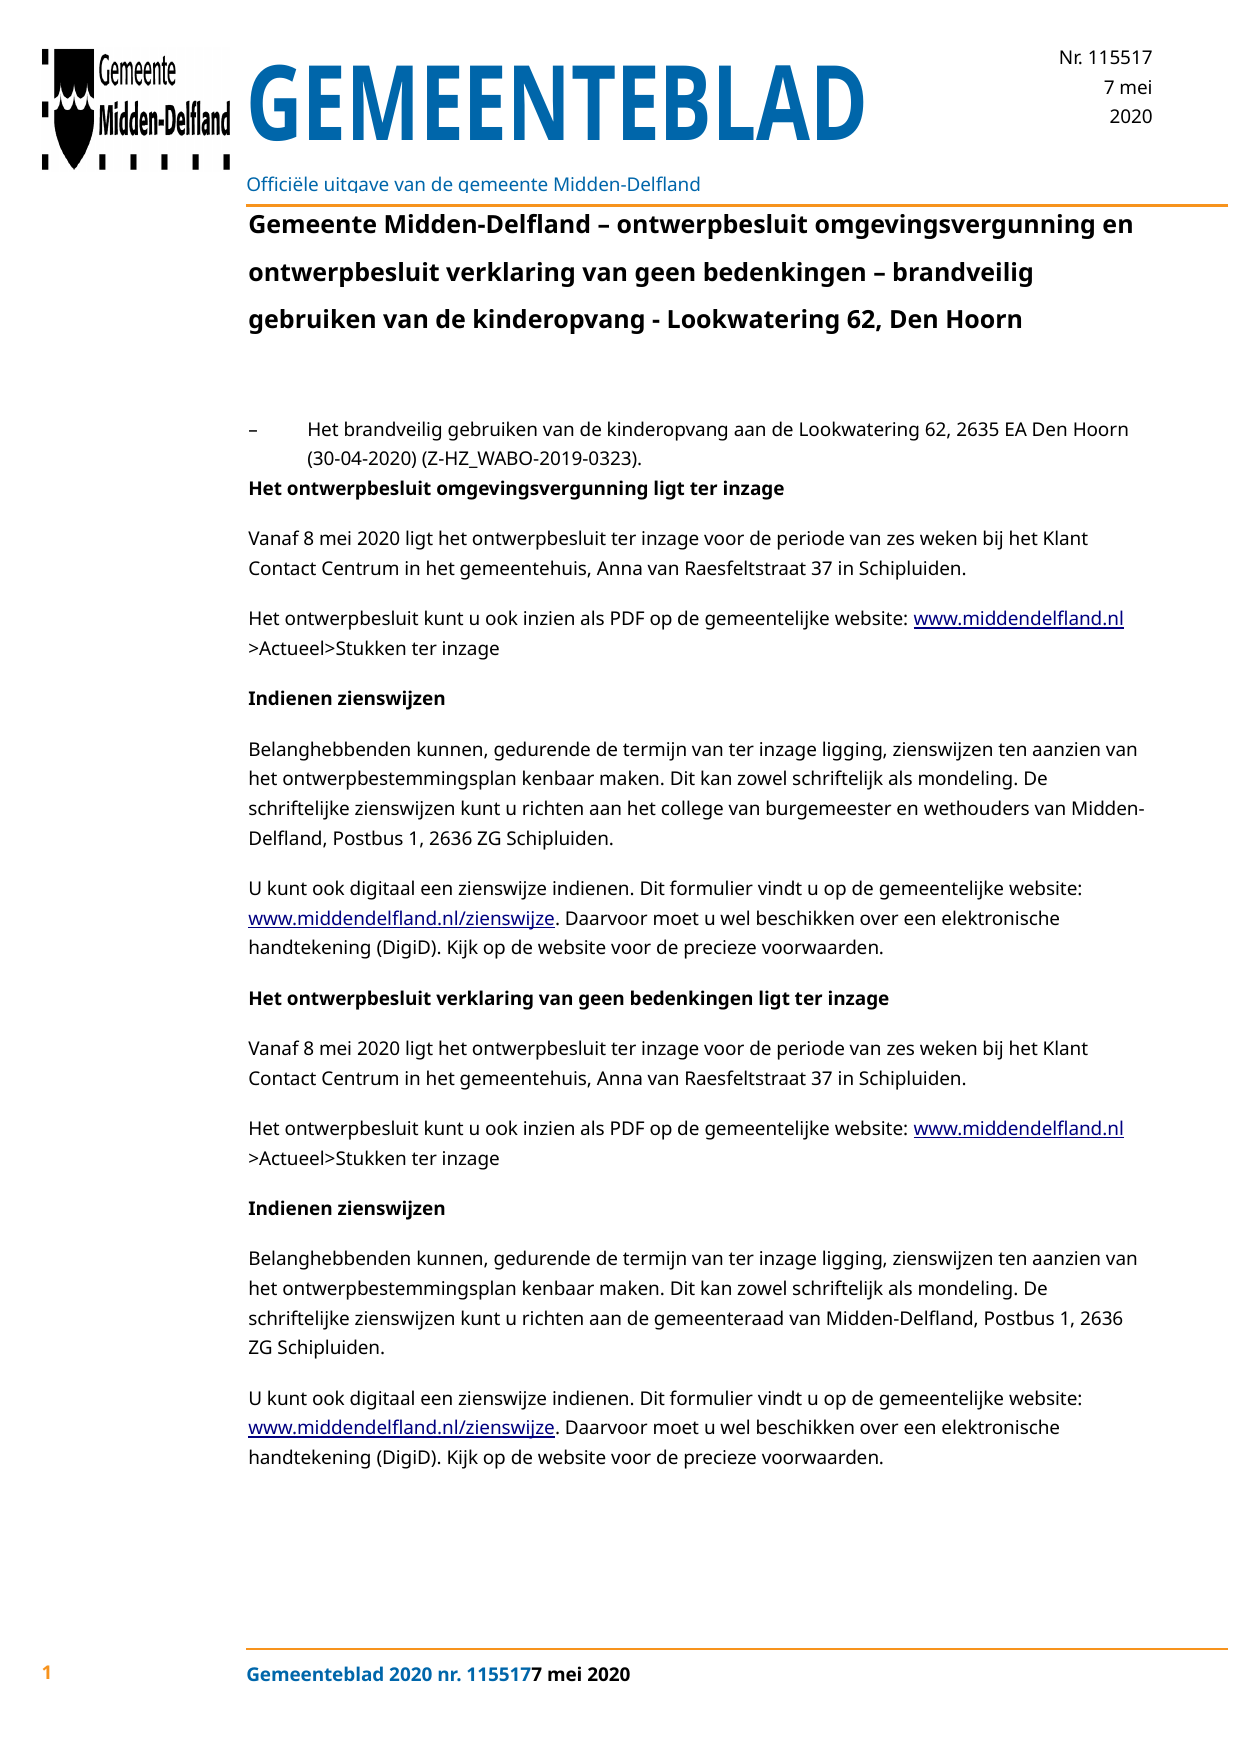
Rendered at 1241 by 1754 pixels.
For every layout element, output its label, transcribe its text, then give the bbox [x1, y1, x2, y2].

text Belanghebbenden kunnen, gedurende de termijn van ter inzage ligging, zienswijzen ten aanzien van het ontwerpbestemmingsplan kenbaar maken. Dit kan zowel schriftelijk als mondeling. De schriftelijke zienswijzen kunt u richten aan de gemeenteraad van Midden-Delfland, Postbus 1, 2636 ZG Schipluiden. [248, 1246, 1152, 1360]
picture [41, 47, 231, 172]
text U kunt ook digitaal een zienswijze indienen. Dit formulier vindt u op de gemeentelijke website: www.middendelfland.nl/zienswijze. Daarvoor moet u wel beschikken over een elektronische handtekening (DigiD). Kijk op de website voor de precieze voorwaarden. [248, 875, 1152, 960]
text U kunt ook digitaal een zienswijze indienen. Dit formulier vindt u op de gemeentelijke website: www.middendelfland.nl/zienswijze. Daarvoor moet u wel beschikken over een elektronische handtekening (DigiD). Kijk op de website voor de precieze voorwaarden. [248, 1385, 1152, 1469]
list Het brandveilig gebruiken van de kinderopvang aan de Lookwatering 62, 2635 EA Den Hoorn (30-04-2020) (Z-HZ_WABO-2019-0323). [248, 416, 1152, 471]
text Het ontwerpbesluit kunt u ook inzien als PDF op de gemeentelijke website: www.middendelfland.nl >Actueel>Stukken ter inzage [248, 1115, 1152, 1170]
text Indienen zienswijzen [248, 686, 1152, 711]
text Het ontwerpbesluit verklaring van geen bedenkingen ligt ter inzage [248, 985, 1152, 1010]
text Vanaf 8 mei 2020 ligt het ontwerpbesluit ter inzage voor de periode van zes weken bij het Klant Contact Centrum in het gemeentehuis, Anna van Raesfeltstraat 37 in Schipluiden. [248, 526, 1152, 581]
text Het ontwerpbesluit omgevingsvergunning ligt ter inzage [248, 475, 1152, 501]
text Belanghebbenden kunnen, gedurende de termijn van ter inzage ligging, zienswijzen ten aanzien van het ontwerpbestemmingsplan kenbaar maken. Dit kan zowel schriftelijk als mondeling. De schriftelijke zienswijzen kunt u richten aan het college van burgemeester en wethouders van Midden-Delfland, Postbus 1, 2636 ZG Schipluiden. [248, 736, 1152, 850]
text Indienen zienswijzen [248, 1195, 1152, 1221]
text Gemeente Midden-Delfland – ontwerpbesluit omgevingsvergunning en ontwerpbesluit verklaring van geen bedenkingen – brandveilig gebruiken van de kinderopvang - Lookwatering 62, Den Hoorn [248, 207, 1152, 336]
text Vanaf 8 mei 2020 ligt het ontwerpbesluit ter inzage voor de periode van zes weken bij het Klant Contact Centrum in het gemeentehuis, Anna van Raesfeltstraat 37 in Schipluiden. [248, 1035, 1152, 1090]
text Het ontwerpbesluit kunt u ook inzien als PDF op de gemeentelijke website: www.middendelfland.nl >Actueel>Stukken ter inzage [248, 606, 1152, 661]
